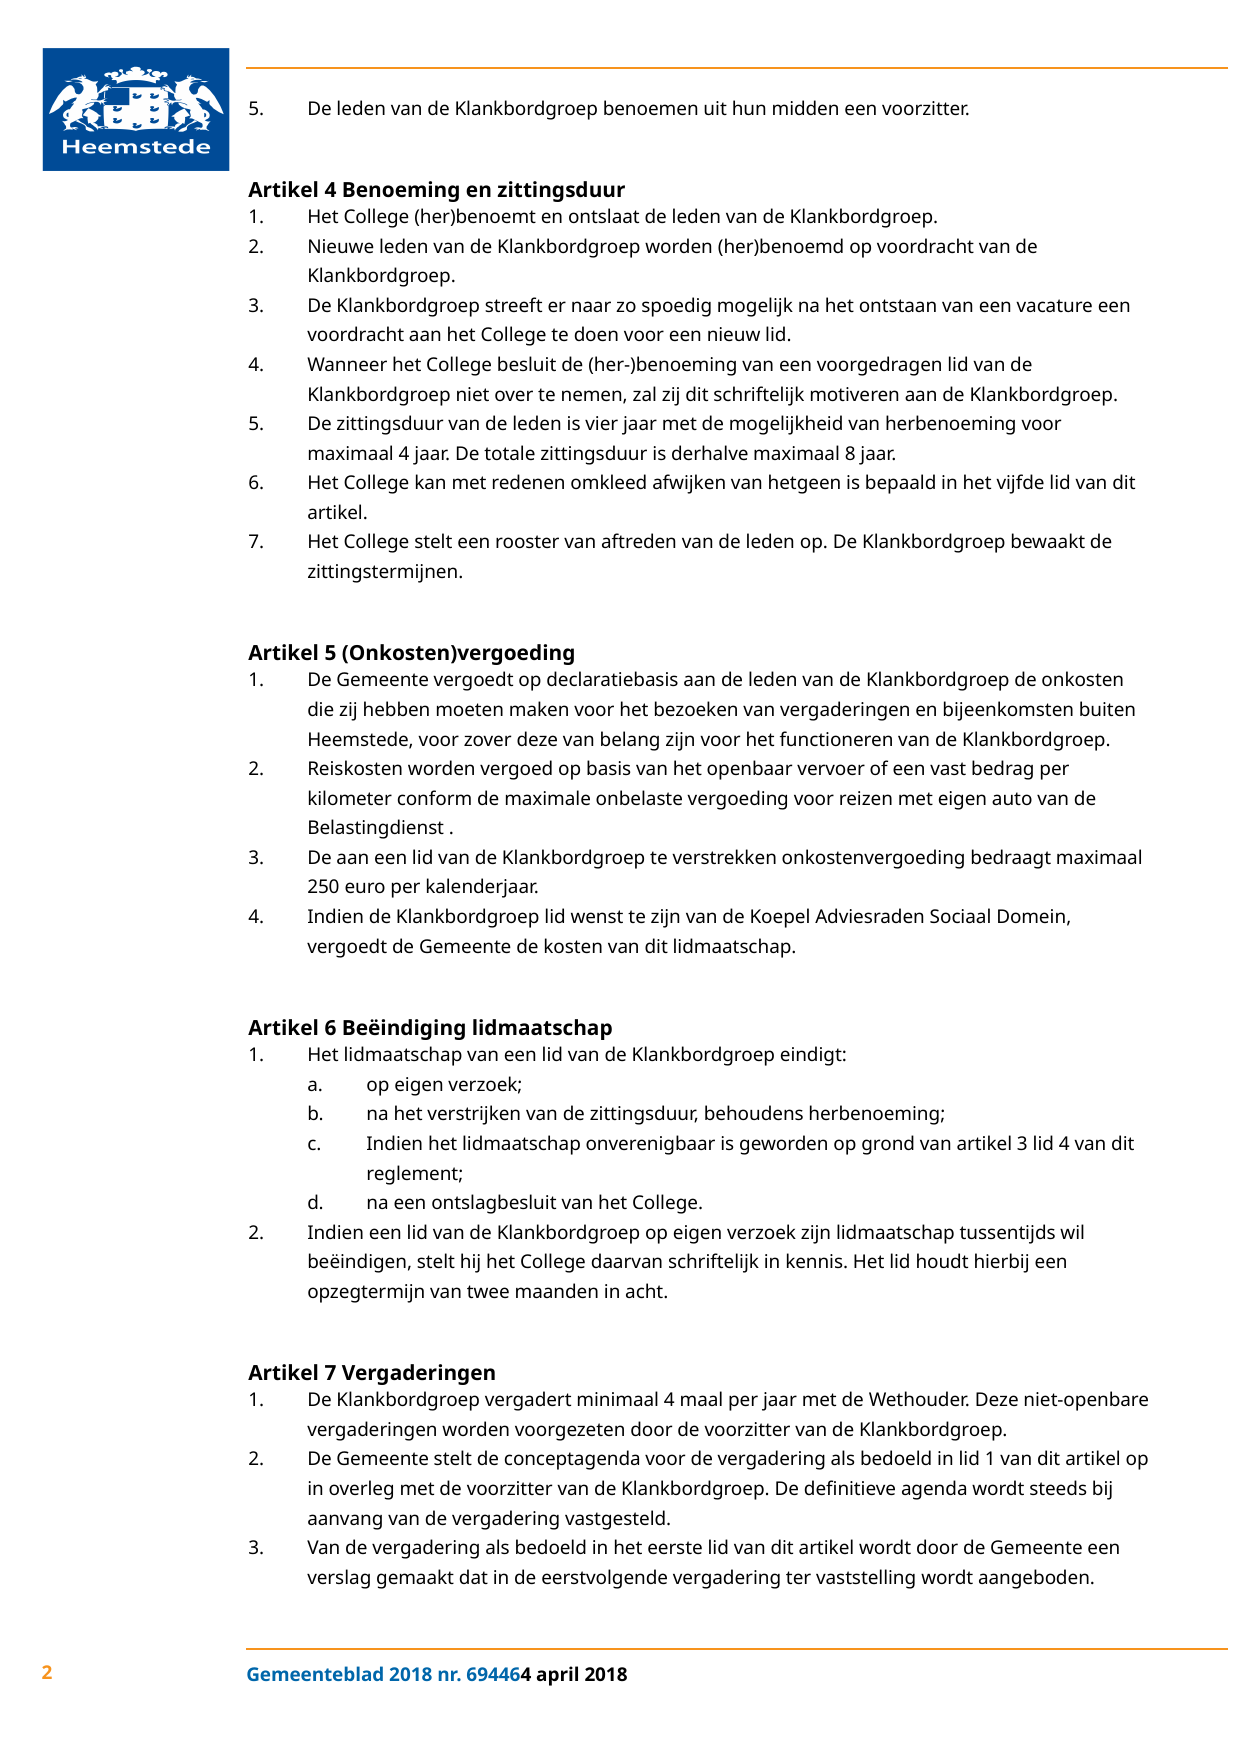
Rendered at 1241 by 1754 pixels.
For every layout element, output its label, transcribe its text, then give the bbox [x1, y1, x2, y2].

list Reiskosten worden vergoed op basis van het openbaar vervoer of een vast bedrag per kilometer conform de maximale onbelaste vergoeding voor reizen met eigen auto van de Belastingdienst . [248, 755, 1152, 840]
list op eigen verzoek; [307, 1071, 1152, 1097]
list Indien een lid van de Klankbordgroep op eigen verzoek zijn lidmaatschap tussentijds wil beëindigen, stelt hij het College daarvan schriftelijk in kennis. Het lid houdt hierbij een opzegtermijn van twee maanden in acht. [248, 1219, 1152, 1304]
list Nieuwe leden van de Klankbordgroep worden (her)benoemd op voordracht van de Klankbordgroep. [248, 233, 1152, 288]
list na een ontslagbesluit van het College. [307, 1189, 1152, 1215]
list Het lidmaatschap van een lid van de Klankbordgroep eindigt: [248, 1041, 1152, 1067]
list Het College kan met redenen omkleed afwijken van hetgeen is bepaald in het vijfde lid van dit artikel. [248, 469, 1152, 525]
list De Klankbordgroep vergadert minimaal 4 maal per jaar met de Wethouder. Deze niet-openbare vergaderingen worden voorgezeten door de voorzitter van de Klankbordgroep. [248, 1386, 1152, 1442]
text Artikel 6 Beëindiging lidmaatschap [248, 1013, 1152, 1041]
list Indien de Klankbordgroep lid wenst te zijn van de Koepel Adviesraden Sociaal Domein, vergoedt de Gemeente de kosten van dit lidmaatschap. [248, 903, 1152, 959]
list na het verstrijken van de zittingsduur, behoudens herbenoeming; [307, 1101, 1152, 1126]
list De zittingsduur van de leden is vier jaar met de mogelijkheid van herbenoeming voor maximaal 4 jaar. De totale zittingsduur is derhalve maximaal 8 jaar. [248, 410, 1152, 466]
picture [41, 47, 231, 172]
list De Gemeente stelt de conceptagenda voor de vergadering als bedoeld in lid 1 van dit artikel op in overleg met de voorzitter van de Klankbordgroep. De definitieve agenda wordt steeds bij aanvang van de vergadering vastgesteld. [248, 1446, 1152, 1531]
text Artikel 4 Benoeming en zittingsduur [248, 175, 1152, 203]
list De aan een lid van de Klankbordgroep te verstrekken onkostenvergoeding bedraagt maximaal 250 euro per kalenderjaar. [248, 844, 1152, 899]
list De Klankbordgroep streeft er naar zo spoedig mogelijk na het ontstaan van een vacature een voordracht aan het College te doen voor een nieuw lid. [248, 292, 1152, 347]
list Indien het lidmaatschap onverenigbaar is geworden op grond van artikel 3 lid 4 van dit reglement; [307, 1130, 1152, 1185]
list Het College stelt een rooster van aftreden van de leden op. De Klankbordgroep bewaakt de zittingstermijnen. [248, 529, 1152, 584]
text Artikel 5 (Onkosten)vergoeding [248, 638, 1152, 667]
list Van de vergadering als bedoeld in het eerste lid van dit artikel wordt door de Gemeente een verslag gemaakt dat in de eerstvolgende vergadering ter vaststelling wordt aangeboden. [248, 1534, 1152, 1590]
list Wanneer het College besluit de (her-)benoeming van een voorgedragen lid van de Klankbordgroep niet over te nemen, zal zij dit schriftelijk motiveren aan de Klankbordgroep. [248, 351, 1152, 406]
text Artikel 7 Vergaderingen [248, 1358, 1152, 1386]
list Het College (her)benoemt en ontslaat de leden van de Klankbordgroep. [248, 203, 1152, 229]
list De leden van de Klankbordgroep benoemen uit hun midden een voorzitter. [248, 95, 1152, 121]
list De Gemeente vergoedt op declaratiebasis aan de leden van de Klankbordgroep de onkosten die zij hebben moeten maken voor het bezoeken van vergaderingen en bijeenkomsten buiten Heemstede, voor zover deze van belang zijn voor het functioneren van de Klankbordgroep. [248, 667, 1152, 752]
